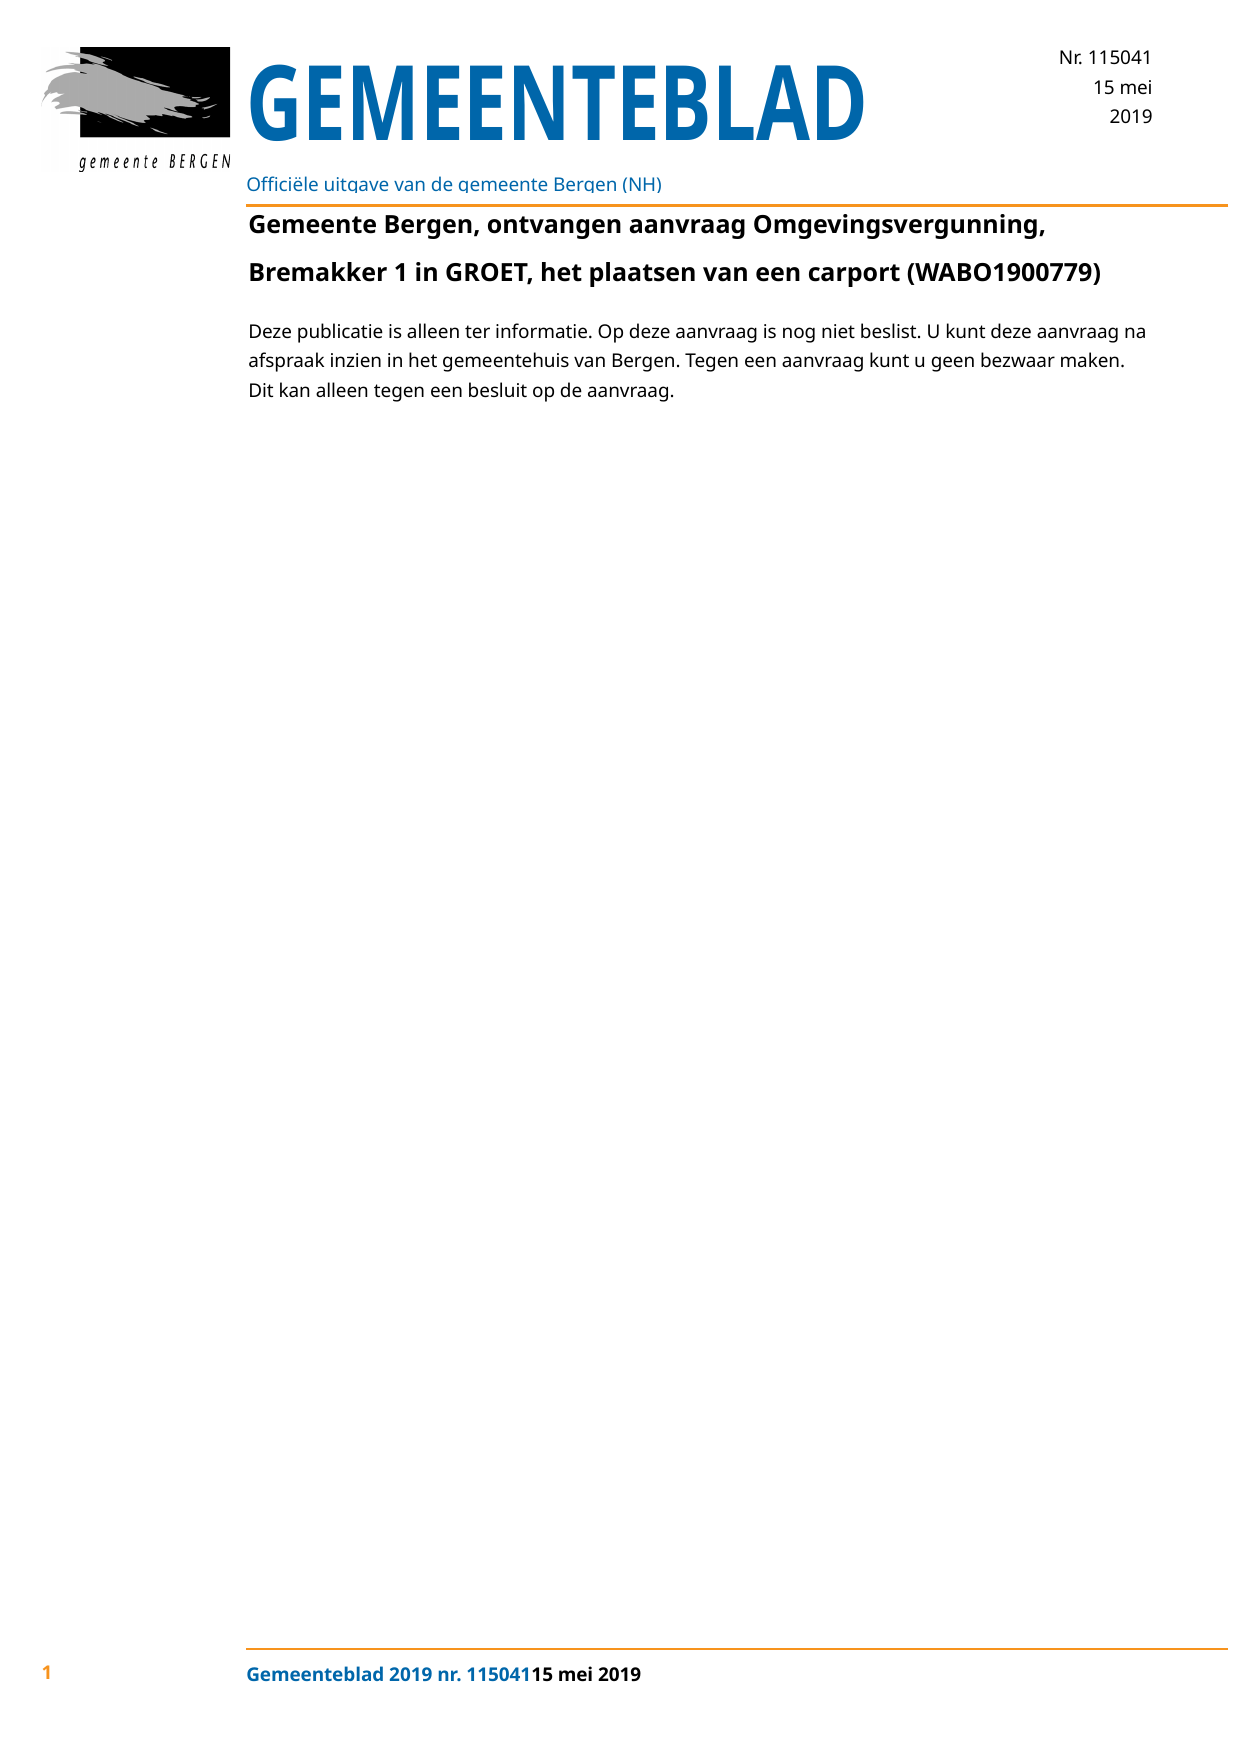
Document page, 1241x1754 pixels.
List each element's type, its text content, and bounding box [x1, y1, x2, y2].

picture [41, 47, 231, 172]
text Gemeente Bergen, ontvangen aanvraag Omgevingsvergunning, Bremakker 1 in GROET, het plaatsen van een carport (WABO1900779) [248, 207, 1152, 288]
text Deze publicatie is alleen ter informatie. Op deze aanvraag is nog niet beslist. U kunt deze aanvraag na afspraak inzien in het gemeentehuis van Bergen. Tegen een aanvraag kunt u geen bezwaar maken. Dit kan alleen tegen een besluit op de aanvraag. [248, 318, 1152, 403]
